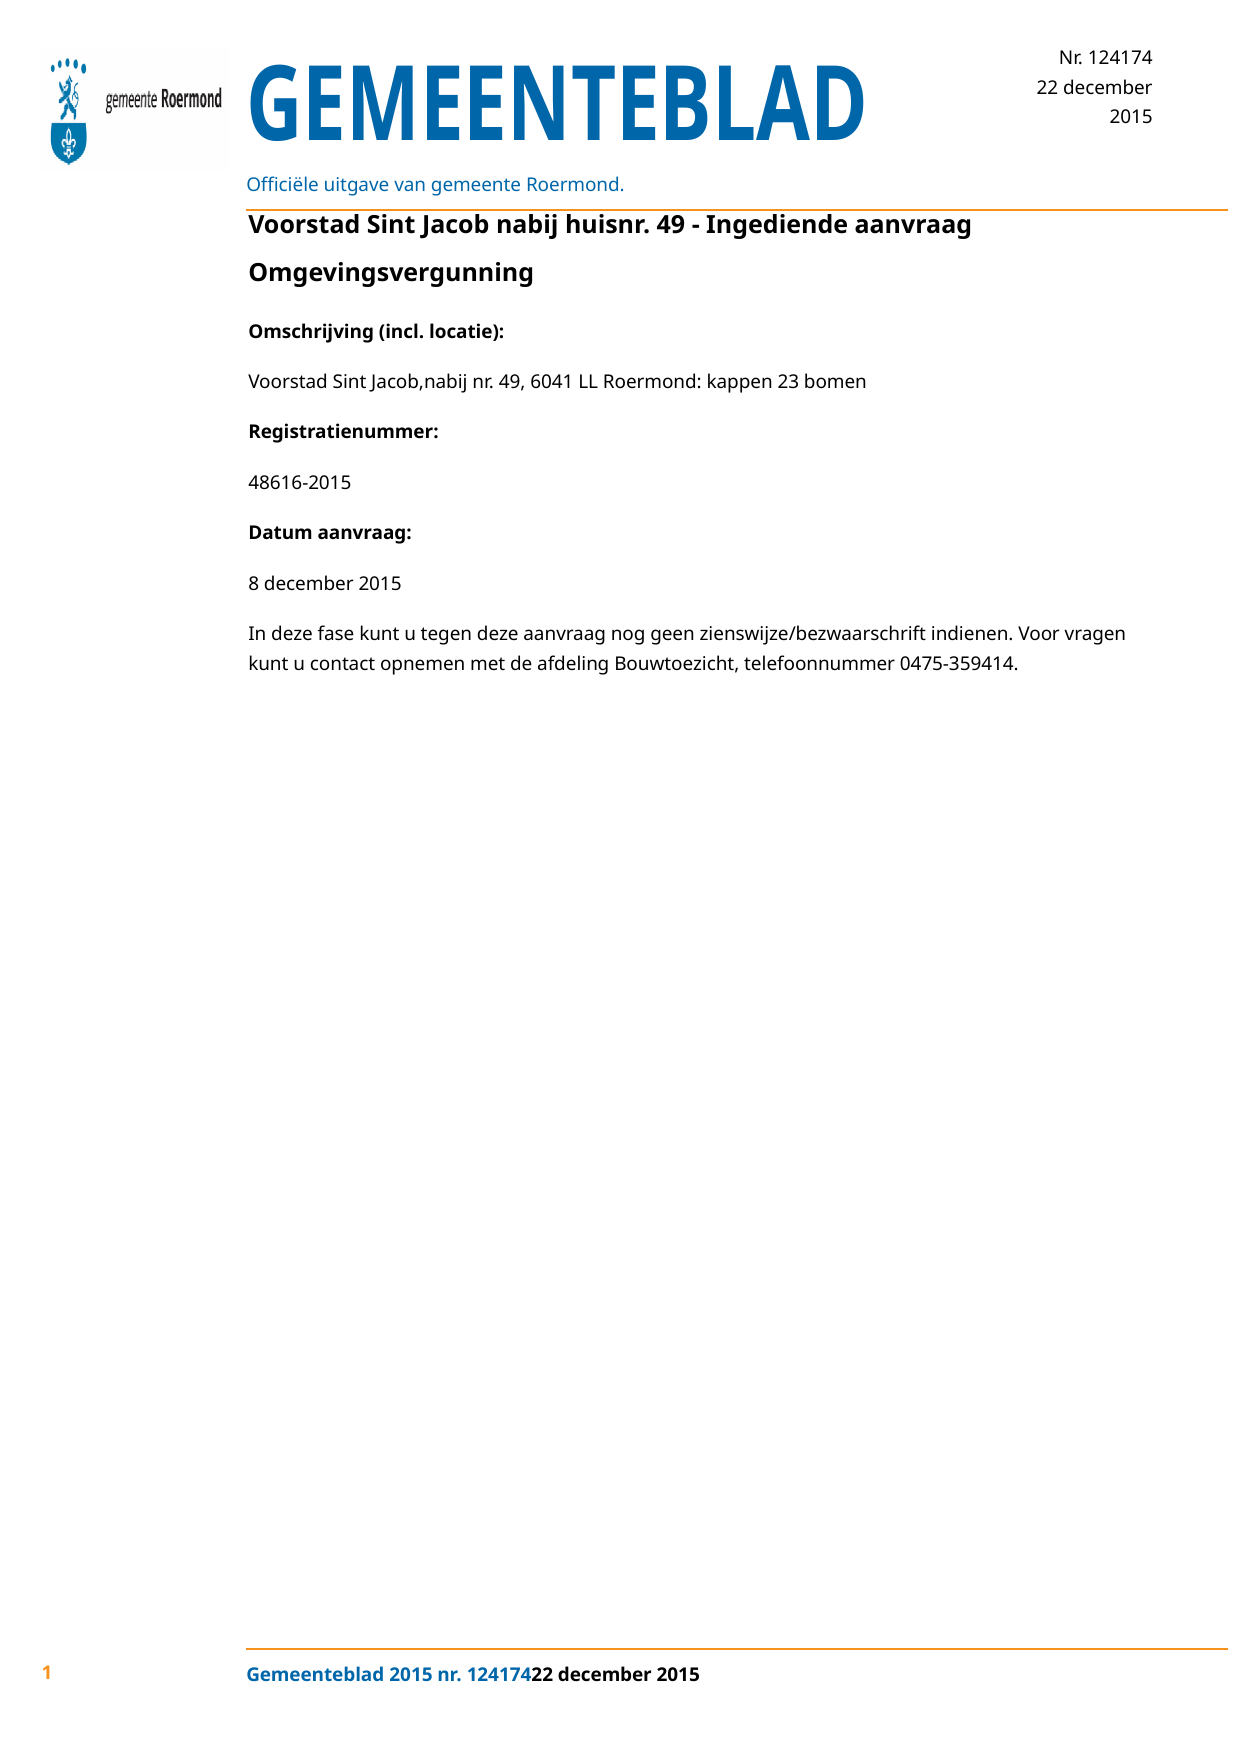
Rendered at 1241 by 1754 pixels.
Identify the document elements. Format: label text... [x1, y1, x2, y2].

text Voorstad Sint Jacob,nabij nr. 49, 6041 LL Roermond: kappen 23 bomen [248, 368, 1152, 394]
text In deze fase kunt u tegen deze aanvraag nog geen zienswijze/bezwaarschrift indienen. Voor vragen kunt u contact opnemen met de afdeling Bouwtoezicht, telefoonnummer 0475-359414. [248, 620, 1152, 676]
text Voorstad Sint Jacob nabij huisnr. 49 - Ingediende aanvraag Omgevingsvergunning [248, 211, 1152, 288]
text Datum aanvraag: [248, 519, 1152, 545]
text Omschrijving (incl. locatie): [248, 318, 1152, 344]
picture [41, 47, 231, 172]
text 48616-2015 [248, 469, 1152, 495]
text 8 december 2015 [248, 570, 1152, 596]
text Registratienummer: [248, 419, 1152, 444]
